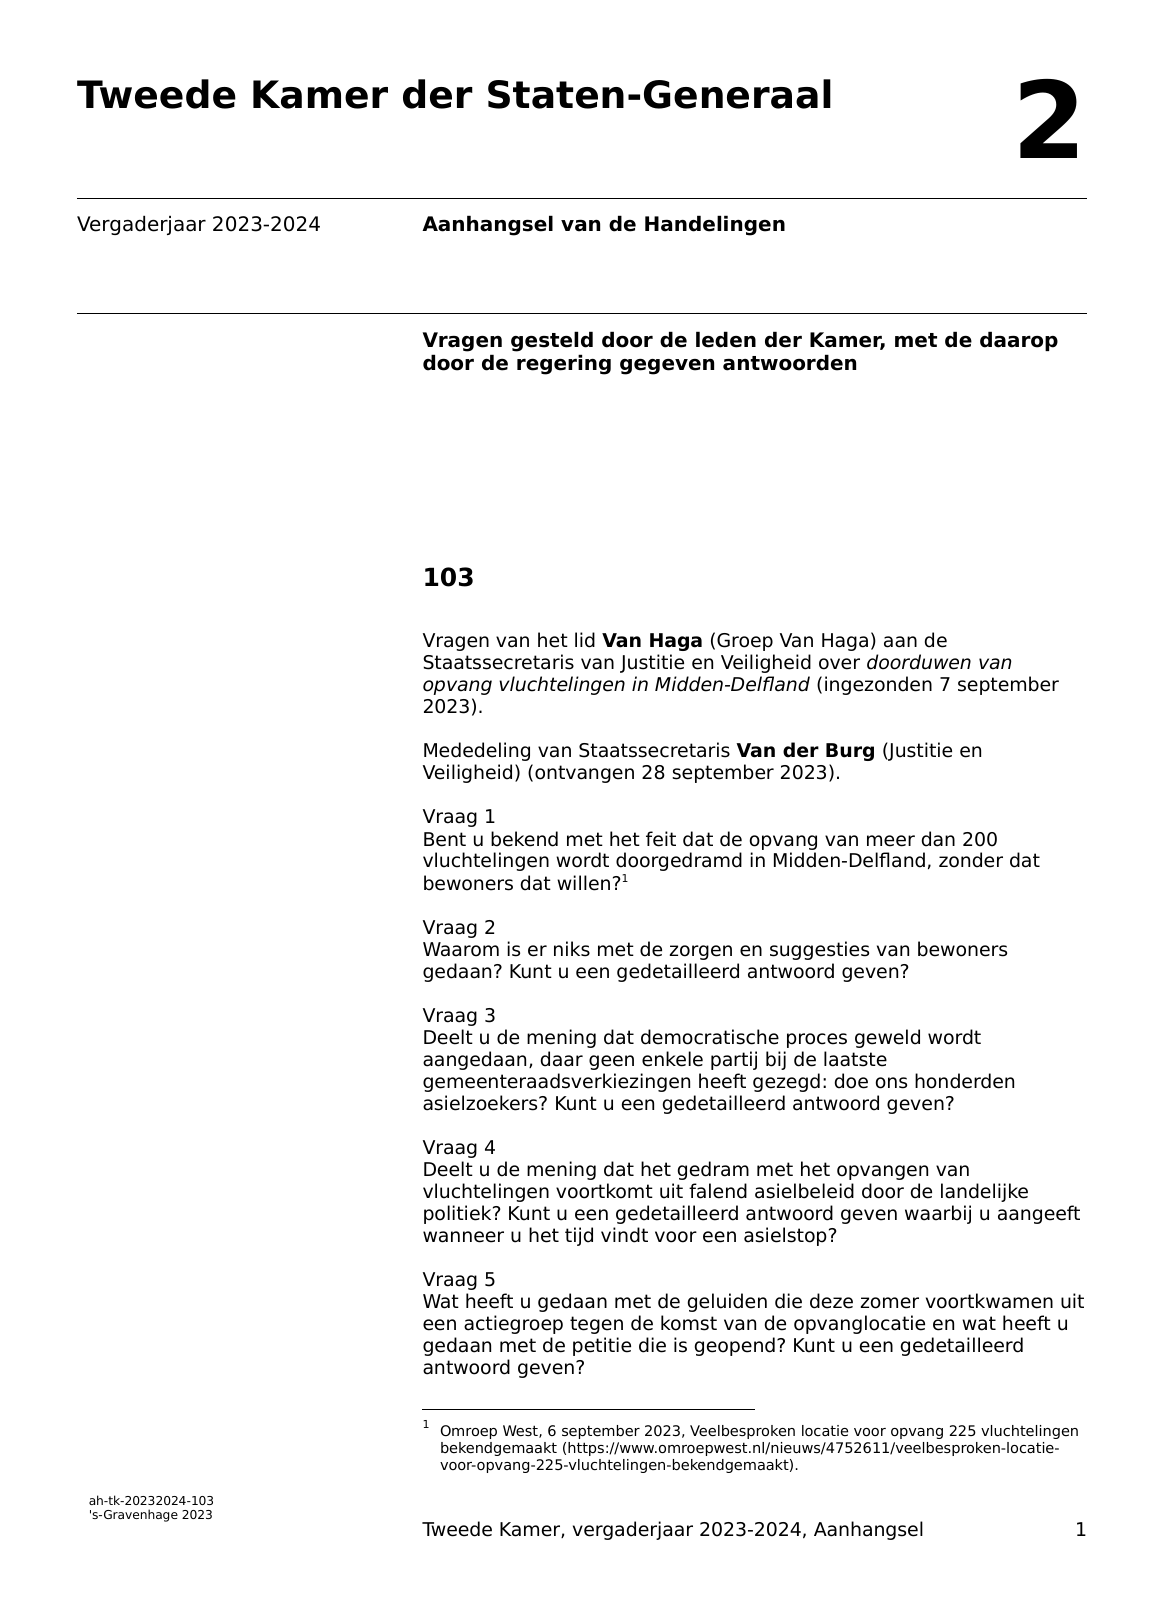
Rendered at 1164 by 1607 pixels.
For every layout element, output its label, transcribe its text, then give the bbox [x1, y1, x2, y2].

text Vraag 3 [422, 1005, 1087, 1027]
table_cell Aanhangsel van de Handelingen [422, 199, 1087, 313]
text Waarom is er niks met de zorgen en suggesties van bewoners gedaan? Kunt u een gedetailleerd antwoord geven? [422, 938, 1087, 982]
text Wat heeft u gedaan met de geluiden die deze zomer voortkwamen uit een actiegroep tegen de komst van de opvanglocatie en wat heeft u gedaan met de petitie die is geopend? Kunt u een gedetailleerd antwoord geven? [422, 1291, 1087, 1379]
table_header Tweede Kamer der Staten-Generaal [77, 59, 886, 198]
text Deelt u de mening dat het gedram met het opvangen van vluchtelingen voortkomt uit falend asielbeleid door de landelijke politiek? Kunt u een gedetailleerd antwoord geven waarbij u aangeeft wanneer u het tijd vindt voor een asielstop? [422, 1159, 1087, 1247]
table_cell [77, 314, 422, 375]
text Vragen van het lid Van Haga (Groep Van Haga) aan de Staatssecretaris van Justitie en Veiligheid over doorduwen van opvang vluchtelingen in Midden-Delfland (ingezonden 7 september 2023). [422, 630, 1087, 718]
table_cell Vragen gesteld door de leden der Kamer, met de daarop door de regering gegeven antwoorden [422, 314, 1087, 375]
text Vraag 1 [422, 806, 1087, 828]
text Vraag 4 [422, 1137, 1087, 1159]
table_header 2 [886, 59, 1087, 198]
text Vraag 5 [422, 1269, 1087, 1291]
text Mededeling van Staatssecretaris Van der Burg (Justitie en Veiligheid) (ontvangen 28 september 2023). [422, 740, 1087, 784]
text 's-Gravenhage 2023 [88, 1508, 323, 1522]
text Vraag 2 [422, 917, 1087, 938]
table_cell Vergaderjaar 2023-2024 [77, 199, 422, 313]
text Deelt u de mening dat democratische proces geweld wordt aangedaan, daar geen enkele partij bij de laatste gemeenteraadsverkiezingen heeft gezegd: doe ons honderden asielzoekers? Kunt u een gedetailleerd antwoord geven? [422, 1027, 1087, 1114]
text Bent u bekend met het feit dat de opvang van meer dan 200 vluchtelingen wordt doorgedramd in Midden-Delfland, zonder dat bewoners dat willen? [422, 828, 1087, 894]
text 103 [422, 563, 1087, 592]
text Omroep West, 6 september 2023, Veelbesproken locatie voor opvang 225 vluchtelingen bekendgemaakt (https://www.omroepwest.nl/nieuws/4752611/veelbesproken-locatie-voor-opvang-225-vluchtelingen-bekendgemaakt). [422, 1418, 1087, 1474]
text ah-tk-20232024-103 [88, 1494, 323, 1508]
